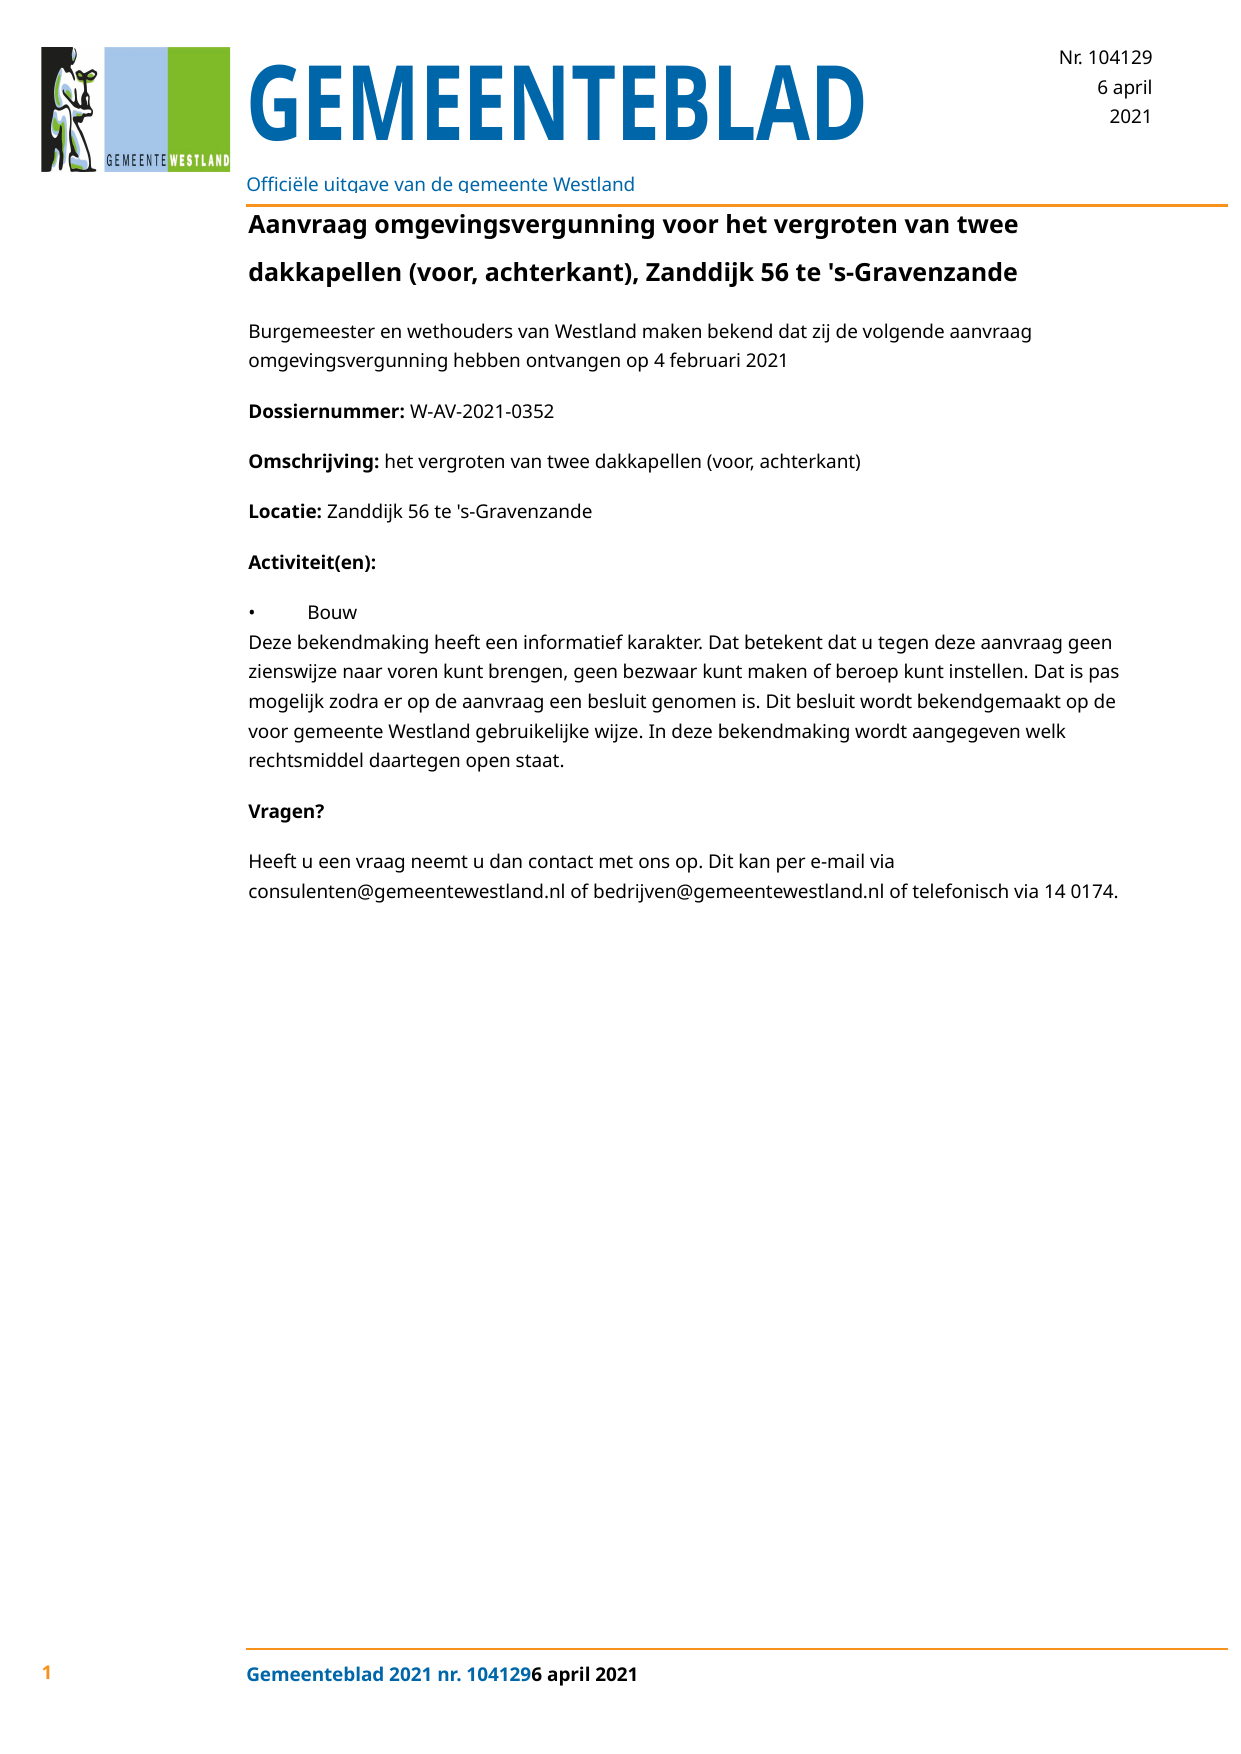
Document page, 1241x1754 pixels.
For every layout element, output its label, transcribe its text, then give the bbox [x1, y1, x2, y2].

text Aanvraag omgevingsvergunning voor het vergroten van twee dakkapellen (voor, achterkant), Zanddijk 56 te 's-Gravenzande [248, 207, 1152, 288]
text Vragen? [248, 798, 1152, 824]
text Burgemeester en wethouders van Westland maken bekend dat zij de volgende aanvraag omgevingsvergunning hebben ontvangen op 4 februari 2021 [248, 318, 1152, 373]
text Heeft u een vraag neemt u dan contact met ons op. Dit kan per e-mail via consulenten@gemeentewestland.nl of bedrijven@gemeentewestland.nl of telefonisch via 14 0174. [248, 848, 1152, 904]
picture [41, 47, 231, 172]
text Dossiernummer: W-AV-2021-0352 [248, 398, 1152, 424]
text Deze bekendmaking heeft een informatief karakter. Dat betekent dat u tegen deze aanvraag geen zienswijze naar voren kunt brengen, geen bezwaar kunt maken of beroep kunt instellen. Dat is pas mogelijk zodra er op de aanvraag een besluit genomen is. Dit besluit wordt bekendgemaakt op de voor gemeente Westland gebruikelijke wijze. In deze bekendmaking wordt aangegeven welk rechtsmiddel daartegen open staat. [248, 629, 1152, 773]
list Bouw [248, 599, 1152, 625]
text Locatie: Zanddijk 56 te 's-Gravenzande [248, 499, 1152, 524]
text Omschrijving: het vergroten van twee dakkapellen (voor, achterkant) [248, 448, 1152, 474]
text Activiteit(en): [248, 549, 1152, 575]
